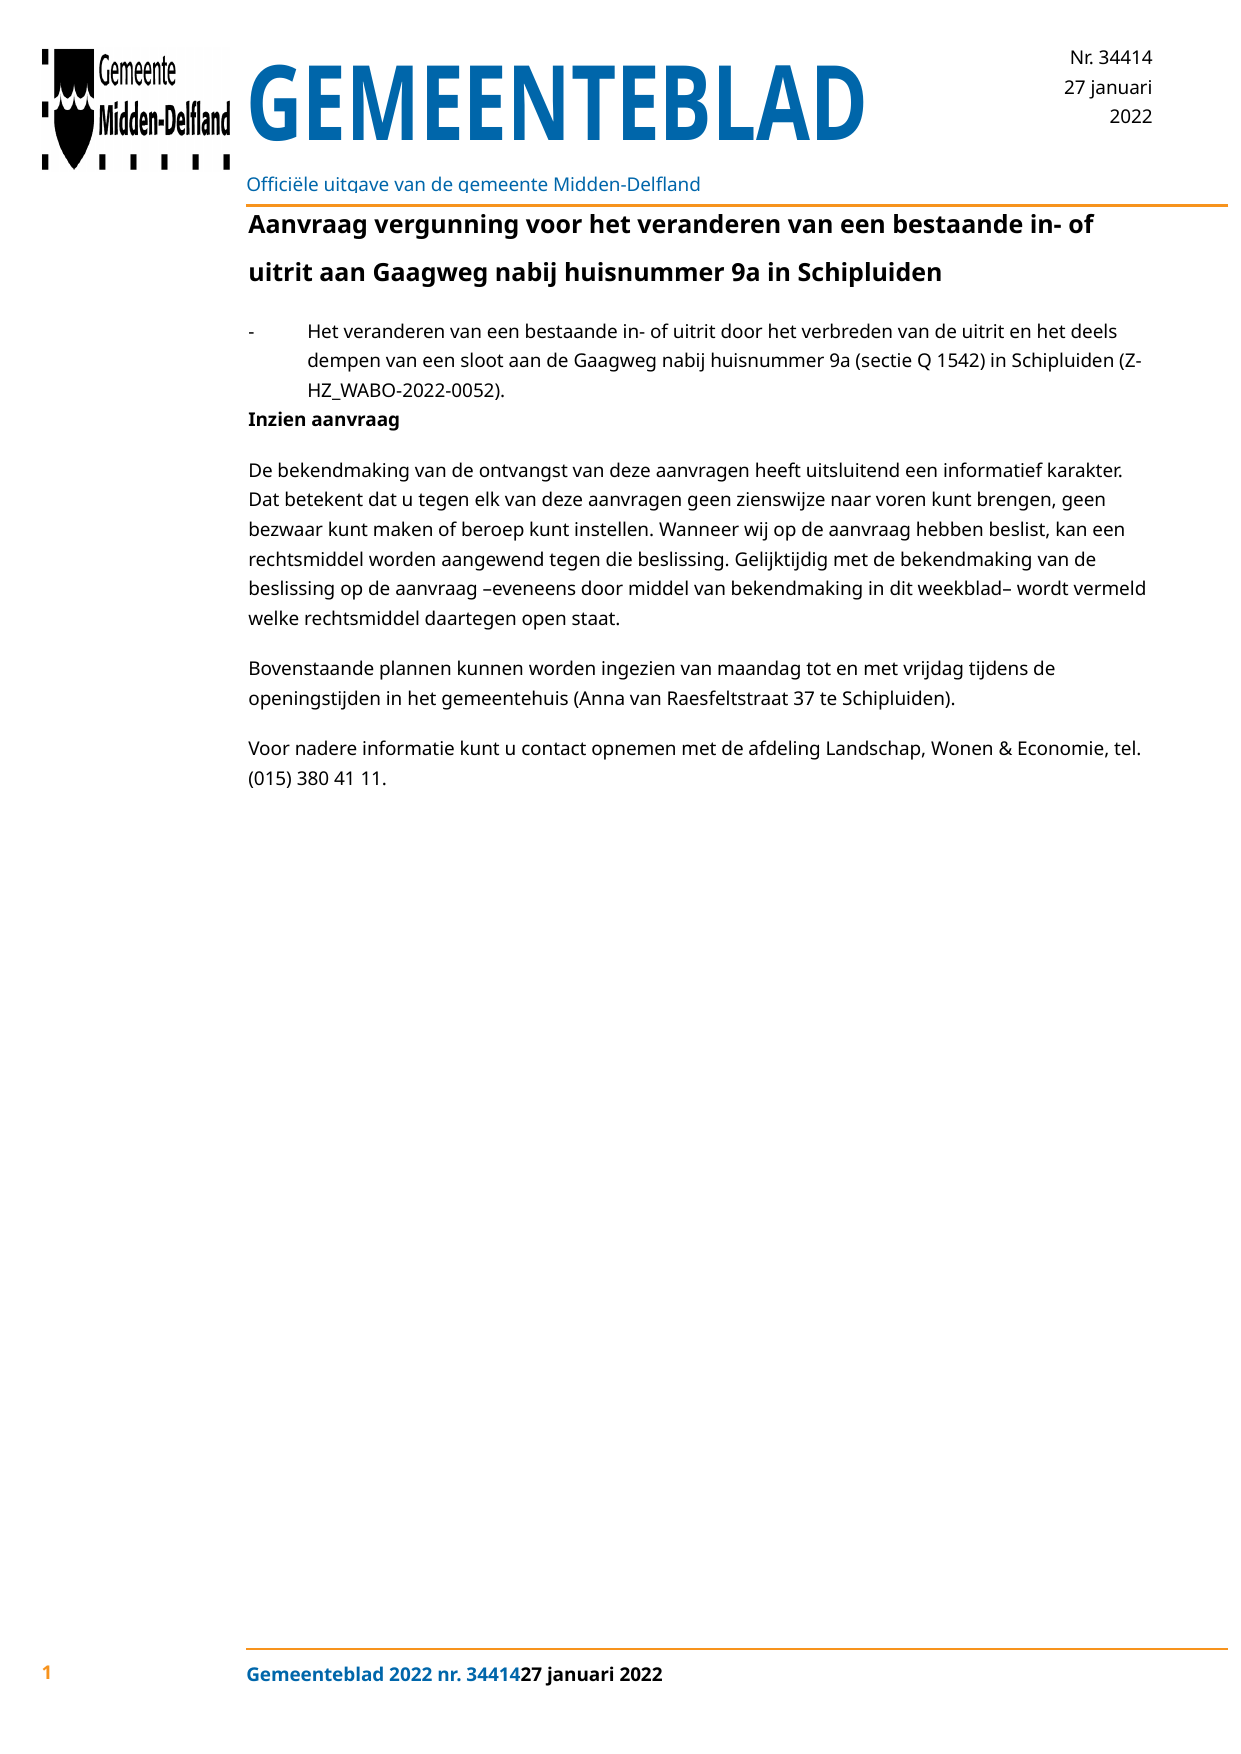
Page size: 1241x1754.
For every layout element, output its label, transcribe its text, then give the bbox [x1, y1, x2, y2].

text De bekendmaking van de ontvangst van deze aanvragen heeft uitsluitend een informatief karakter. Dat betekent dat u tegen elk van deze aanvragen geen zienswijze naar voren kunt brengen, geen bezwaar kunt maken of beroep kunt instellen. Wanneer wij op de aanvraag hebben beslist, kan een rechtsmiddel worden aangewend tegen die beslissing. Gelijktijdig met de bekendmaking van de beslissing op de aanvraag –eveneens door middel van bekendmaking in dit weekblad– wordt vermeld welke rechtsmiddel daartegen open staat. [248, 457, 1152, 631]
text Aanvraag vergunning voor het veranderen van een bestaande in- of uitrit aan Gaagweg nabij huisnummer 9a in Schipluiden [248, 207, 1152, 288]
list Het veranderen van een bestaande in- of uitrit door het verbreden van de uitrit en het deels dempen van een sloot aan de Gaagweg nabij huisnummer 9a (sectie Q 1542) in Schipluiden (Z-HZ_WABO-2022-0052). [248, 318, 1152, 403]
picture [41, 47, 231, 172]
text Bovenstaande plannen kunnen worden ingezien van maandag tot en met vrijdag tijdens de openingstijden in het gemeentehuis (Anna van Raesfeltstraat 37 te Schipluiden). [248, 655, 1152, 711]
text Inzien aanvraag [248, 407, 1152, 432]
text Voor nadere informatie kunt u contact opnemen met de afdeling Landschap, Wonen & Economie, tel. (015) 380 41 11. [248, 735, 1152, 791]
